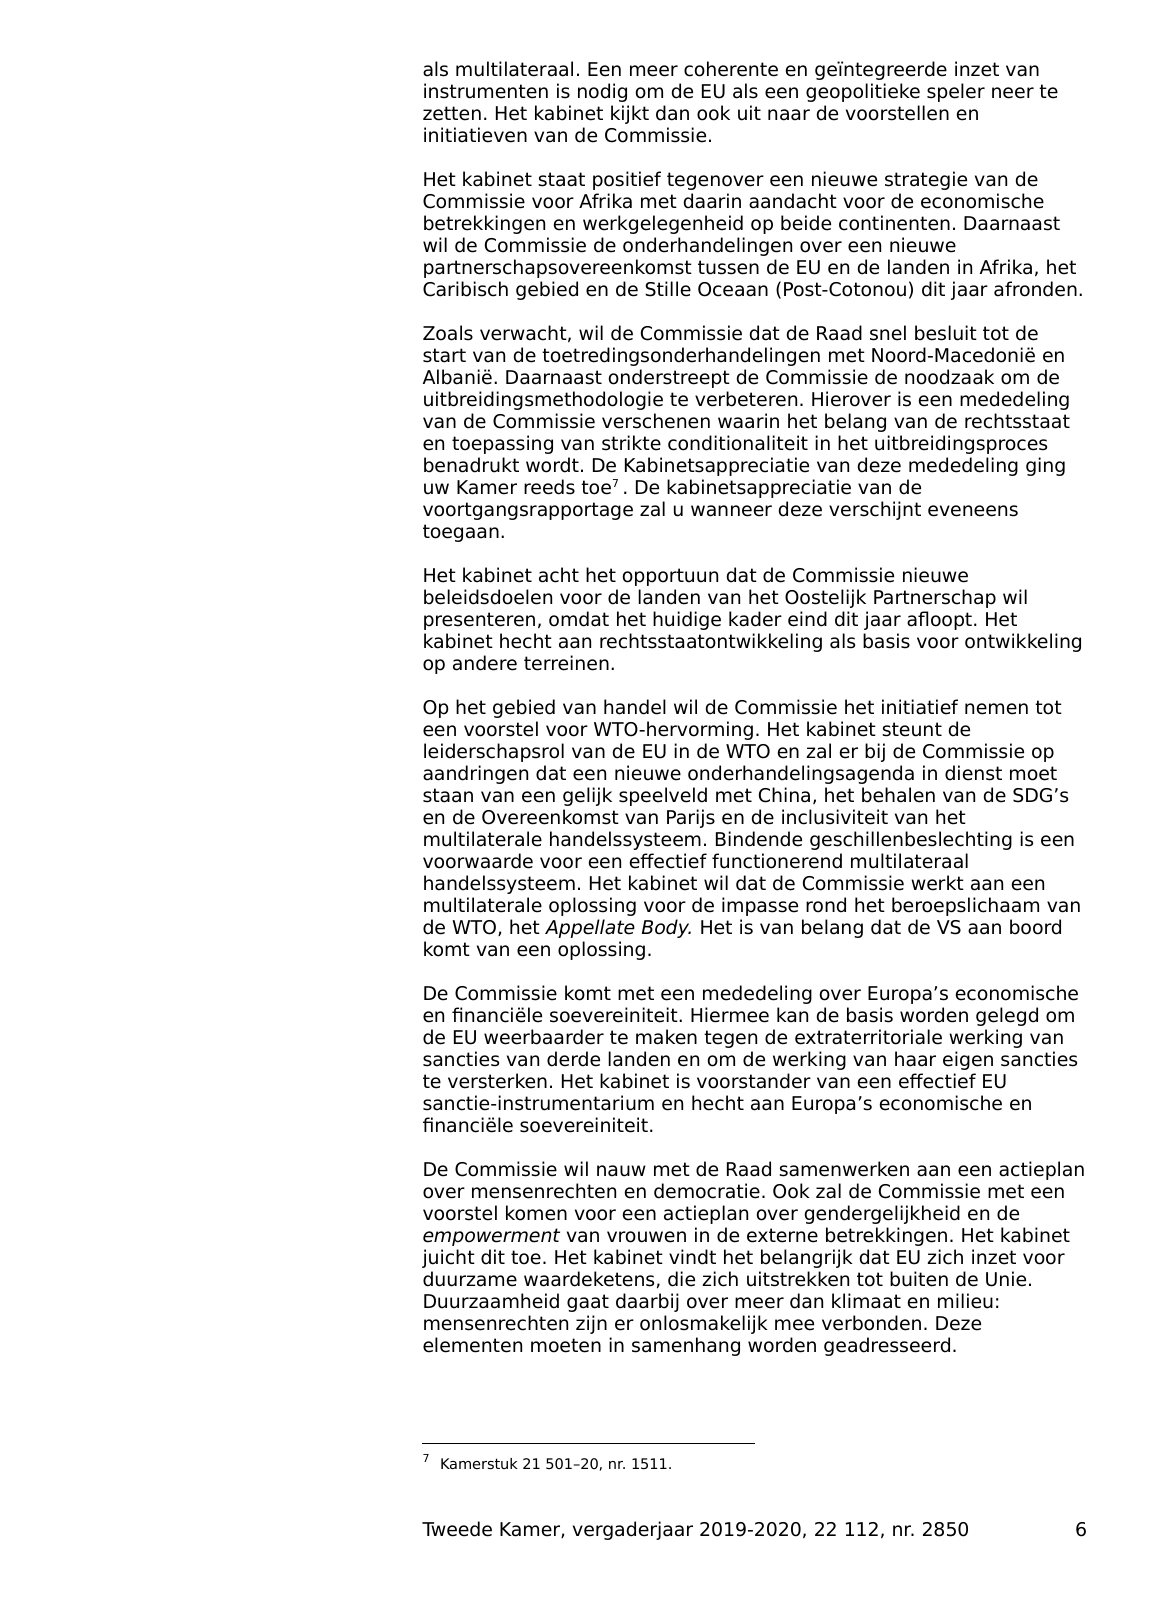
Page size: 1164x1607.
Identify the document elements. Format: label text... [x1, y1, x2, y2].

text als multilateraal. Een meer coherente en geïntegreerde inzet van instrumenten is nodig om de EU als een geopolitieke speler neer te zetten. Het kabinet kijkt dan ook uit naar de voorstellen en initiatieven van de Commissie. [422, 59, 1087, 147]
text De Commissie wil nauw met de Raad samenwerken aan een actieplan over mensenrechten en democratie. Ook zal de Commissie met een voorstel komen voor een actieplan over gendergelijkheid en de empowerment van vrouwen in de externe betrekkingen. Het kabinet juicht dit toe. Het kabinet vindt het belangrijk dat EU zich inzet voor duurzame waardeketens, die zich uitstrekken tot buiten de Unie. Duurzaamheid gaat daarbij over meer dan klimaat en milieu: mensenrechten zijn er onlosmakelijk mee verbonden. Deze elementen moeten in samenhang worden geadresseerd. [422, 1159, 1087, 1357]
text Kamerstuk 21 501–20, nr. 1511. [422, 1452, 1087, 1474]
text Op het gebied van handel wil de Commissie het initiatief nemen tot een voorstel voor WTO-hervorming. Het kabinet steunt de leiderschapsrol van de EU in de WTO en zal er bij de Commissie op aandringen dat een nieuwe onderhandelingsagenda in dienst moet staan van een gelijk speelveld met China, het behalen van de SDG’s en de Overeenkomst van Parijs en de inclusiviteit van het multilaterale handelssysteem. Bindende geschillenbeslechting is een voorwaarde voor een effectief functionerend multilateraal handelssysteem. Het kabinet wil dat de Commissie werkt aan een multilaterale oplossing voor de impasse rond het beroepslichaam van de WTO, het Appellate Body. Het is van belang dat de VS aan boord komt van een oplossing. [422, 697, 1087, 961]
text Het kabinet acht het opportuun dat de Commissie nieuwe beleidsdoelen voor de landen van het Oostelijk Partnerschap wil presenteren, omdat het huidige kader eind dit jaar afloopt. Het kabinet hecht aan rechtsstaatontwikkeling als basis voor ontwikkeling op andere terreinen. [422, 565, 1087, 675]
text Zoals verwacht, wil de Commissie dat de Raad snel besluit tot de start van de toetredingsonderhandelingen met Noord-Macedonië en Albanië. Daarnaast onderstreept de Commissie de noodzaak om de uitbreidingsmethodologie te verbeteren. Hierover is een mededeling van de Commissie verschenen waarin het belang van de rechtsstaat en toepassing van strikte conditionaliteit in het uitbreidingsproces benadrukt wordt. De Kabinetsappreciatie van deze mededeling ging uw Kamer reeds toe. De kabinetsappreciatie van de voortgangsrapportage zal u wanneer deze verschijnt eveneens toegaan. [422, 323, 1087, 543]
text De Commissie komt met een mededeling over Europa’s economische en financiële soevereiniteit. Hiermee kan de basis worden gelegd om de EU weerbaarder te maken tegen de extraterritoriale werking van sancties van derde landen en om de werking van haar eigen sancties te versterken. Het kabinet is voorstander van een effectief EU sanctie-instrumentarium en hecht aan Europa’s economische en financiële soevereiniteit. [422, 983, 1087, 1137]
text Het kabinet staat positief tegenover een nieuwe strategie van de Commissie voor Afrika met daarin aandacht voor de economische betrekkingen en werkgelegenheid op beide continenten. Daarnaast wil de Commissie de onderhandelingen over een nieuwe partnerschapsovereenkomst tussen de EU en de landen in Afrika, het Caribisch gebied en de Stille Oceaan (Post-Cotonou) dit jaar afronden. [422, 169, 1087, 301]
